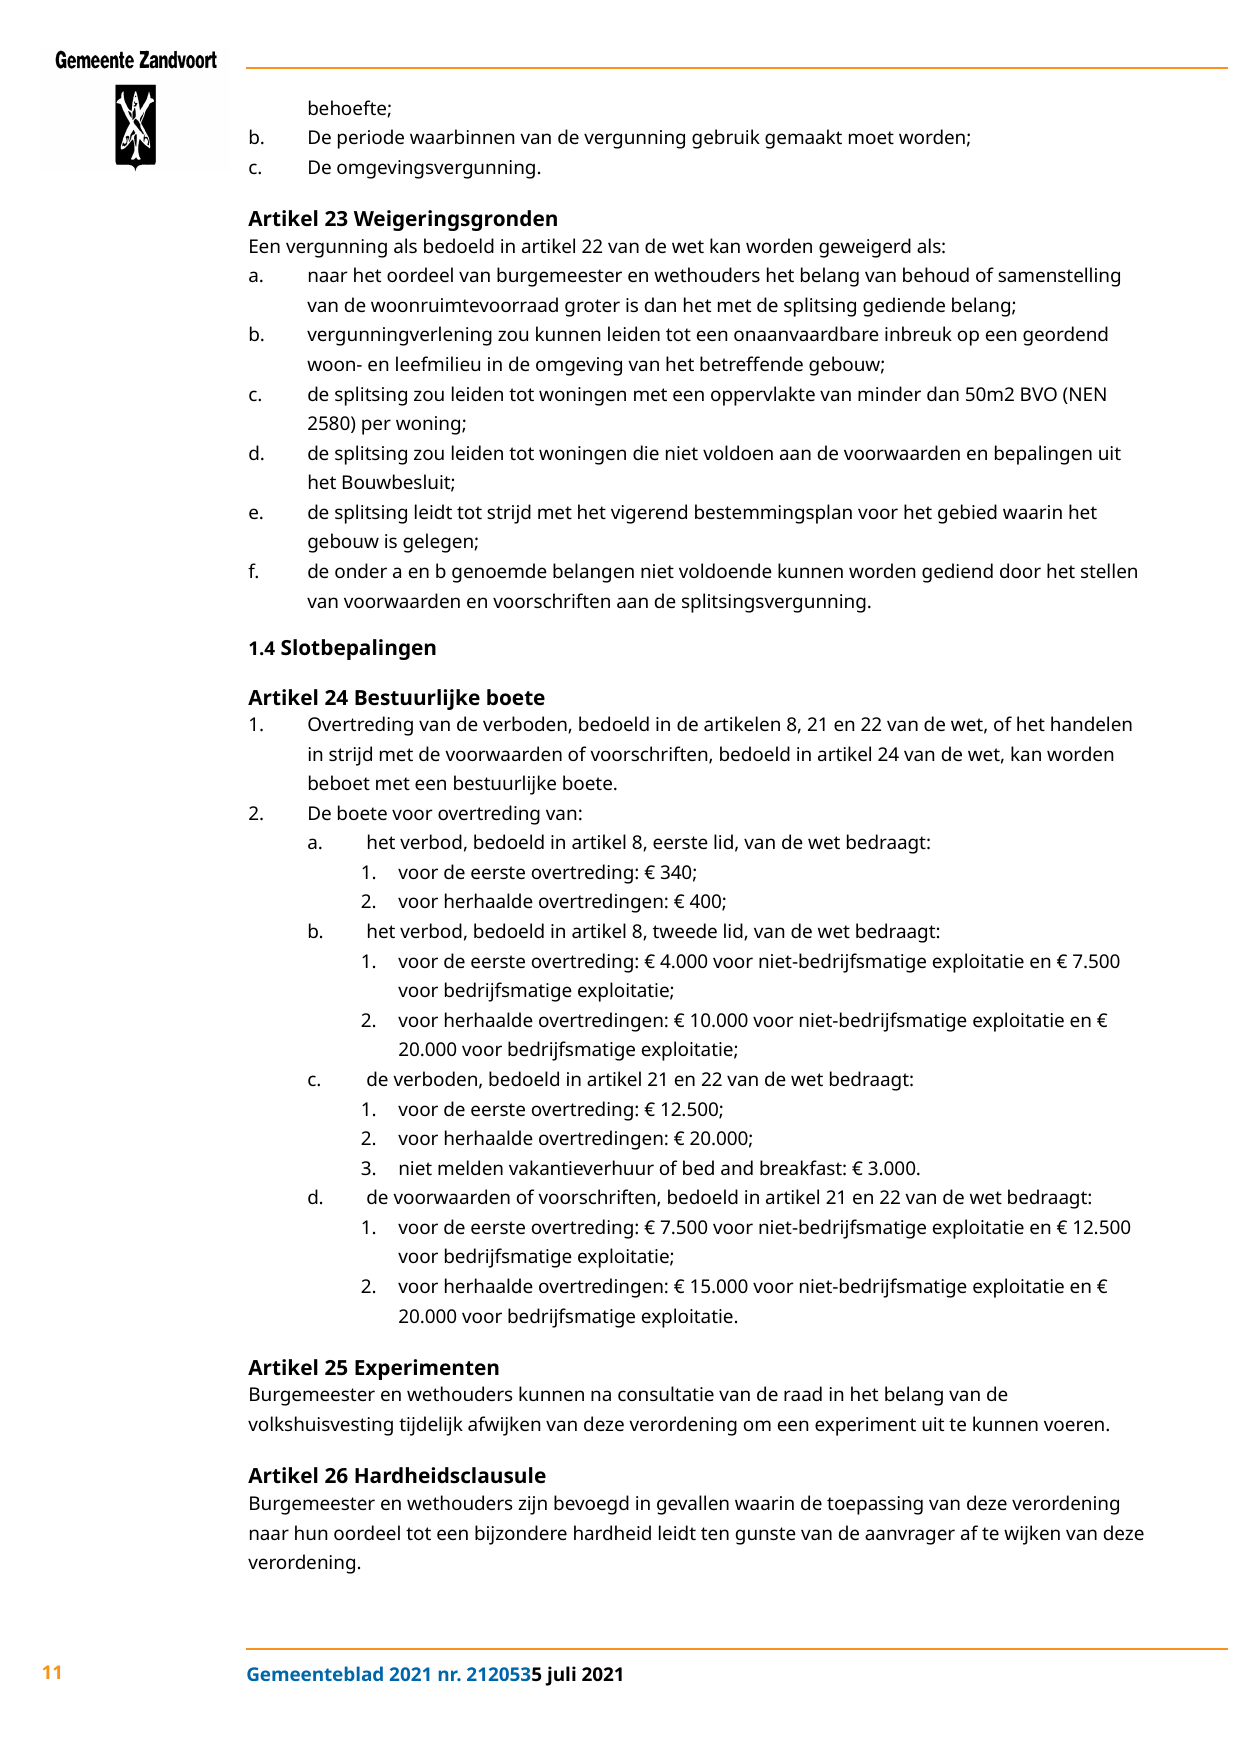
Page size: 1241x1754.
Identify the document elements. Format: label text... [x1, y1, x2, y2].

text Artikel 26 Hardheidsclausule [248, 1462, 1152, 1490]
list de onder a en b genoemde belangen niet voldoende kunnen worden gediend door het stellen van voorwaarden en voorschriften aan de splitsingsvergunning. [248, 558, 1152, 613]
list voor herhaalde overtredingen: € 20.000; [361, 1125, 1152, 1151]
list voor de eerste overtreding: € 340; [361, 859, 1152, 885]
list het verbod, bedoeld in artikel 8, eerste lid, van de wet bedraagt: [307, 829, 1152, 855]
list behoefte; [248, 95, 1152, 121]
list de splitsing zou leiden tot woningen die niet voldoen aan de voorwaarden en bepalingen uit het Bouwbesluit; [248, 440, 1152, 495]
list naar het oordeel van burgemeester en wethouders het belang van behoud of samenstelling van de woonruimtevoorraad groter is dan het met de splitsing gediende belang; [248, 262, 1152, 318]
text Artikel 23 Weigeringsgronden [248, 204, 1152, 233]
list voor de eerste overtreding: € 7.500 voor niet-bedrijfsmatige exploitatie en € 12.500 voor bedrijfsmatige exploitatie; [361, 1214, 1152, 1269]
text Artikel 25 Experimenten [248, 1353, 1152, 1382]
list het verbod, bedoeld in artikel 8, tweede lid, van de wet bedraagt: [307, 918, 1152, 944]
list de verboden, bedoeld in artikel 21 en 22 van de wet bedraagt: [307, 1066, 1152, 1092]
text Een vergunning als bedoeld in artikel 22 van de wet kan worden geweigerd als: [248, 233, 1152, 258]
list voor de eerste overtreding: € 12.500; [361, 1096, 1152, 1121]
list voor herhaalde overtredingen: € 400; [361, 889, 1152, 914]
list De periode waarbinnen van de vergunning gebruik gemaakt moet worden; [248, 124, 1152, 150]
picture [41, 47, 231, 172]
list De omgevingsvergunning. [248, 154, 1152, 180]
text Burgemeester en wethouders kunnen na consultatie van de raad in het belang van de volkshuisvesting tijdelijk afwijken van deze verordening om een experiment uit te kunnen voeren. [248, 1382, 1152, 1437]
list de voorwaarden of voorschriften, bedoeld in artikel 21 en 22 van de wet bedraagt: [307, 1184, 1152, 1210]
list De boete voor overtreding van: [248, 800, 1152, 826]
list de splitsing zou leiden tot woningen met een oppervlakte van minder dan 50m2 BVO (NEN 2580) per woning; [248, 381, 1152, 436]
text 1.4 Slotbepalingen [248, 633, 1152, 662]
list vergunningverlening zou kunnen leiden tot een onaanvaardbare inbreuk op een geordend woon- en leefmilieu in de omgeving van het betreffende gebouw; [248, 322, 1152, 377]
list de splitsing leidt tot strijd met het vigerend bestemmingsplan voor het gebied waarin het gebouw is gelegen; [248, 499, 1152, 554]
list voor herhaalde overtredingen: € 10.000 voor niet-bedrijfsmatige exploitatie en € 20.000 voor bedrijfsmatige exploitatie; [361, 1007, 1152, 1062]
list Overtreding van de verboden, bedoeld in de artikelen 8, 21 en 22 van de wet, of het handelen in strijd met de voorwaarden of voorschriften, bedoeld in artikel 24 van de wet, kan worden beboet met een bestuurlijke boete. [248, 711, 1152, 796]
list niet melden vakantieverhuur of bed and breakfast: € 3.000. [361, 1155, 1152, 1181]
list voor de eerste overtreding: € 4.000 voor niet-bedrijfsmatige exploitatie en € 7.500 voor bedrijfsmatige exploitatie; [361, 948, 1152, 1003]
list voor herhaalde overtredingen: € 15.000 voor niet-bedrijfsmatige exploitatie en € 20.000 voor bedrijfsmatige exploitatie. [361, 1273, 1152, 1328]
text Burgemeester en wethouders zijn bevoegd in gevallen waarin de toepassing van deze verordening naar hun oordeel tot een bijzondere hardheid leidt ten gunste van de aanvrager af te wijken van deze verordening. [248, 1490, 1152, 1575]
text Artikel 24 Bestuurlijke boete [248, 683, 1152, 711]
